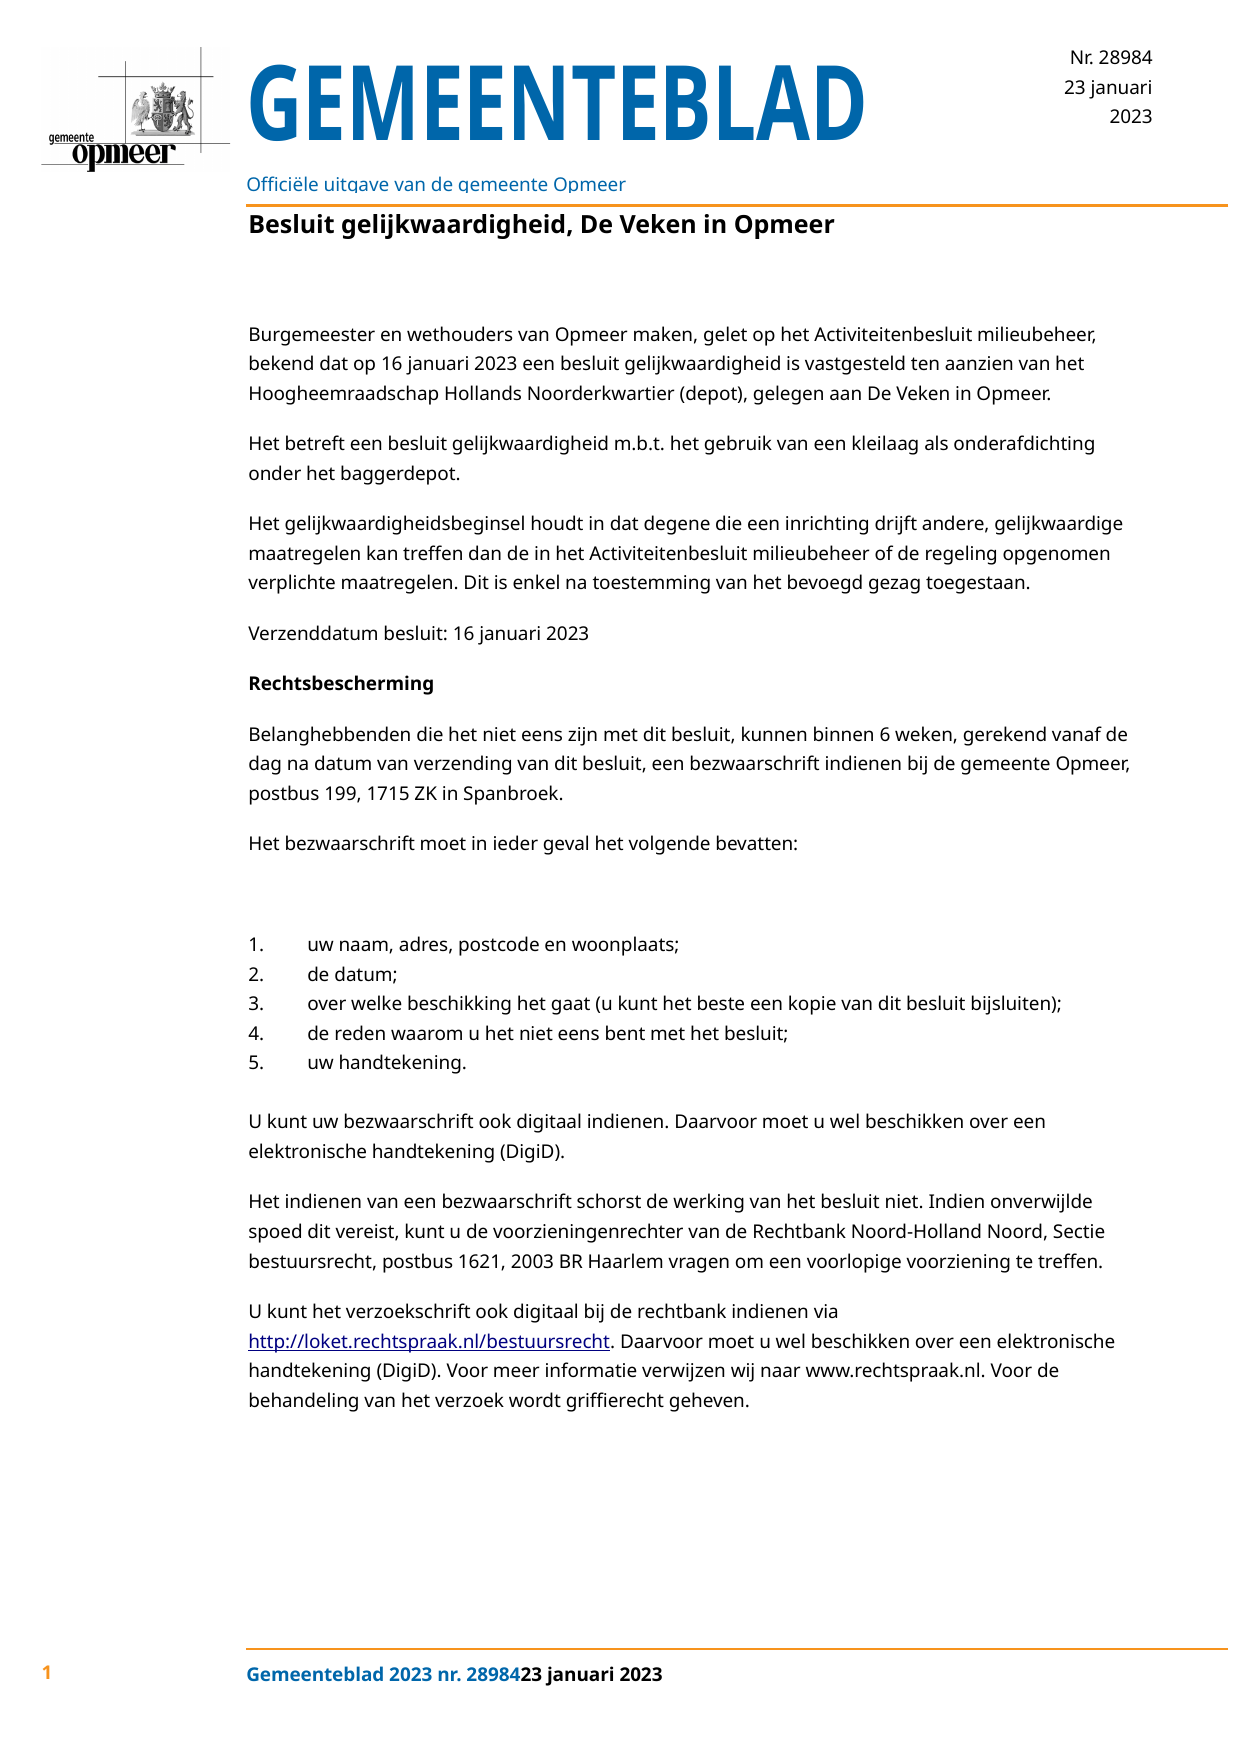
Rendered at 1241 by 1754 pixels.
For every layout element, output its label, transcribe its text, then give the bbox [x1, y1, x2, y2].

text U kunt het verzoekschrift ook digitaal bij de rechtbank indienen via http://loket.rechtspraak.nl/bestuursrecht. Daarvoor moet u wel beschikken over een elektronische handtekening (DigiD). Voor meer informatie verwijzen wij naar www.rechtspraak.nl. Voor de behandeling van het verzoek wordt griffierecht geheven. [248, 1298, 1152, 1413]
text Rechtsbescherming [248, 670, 1152, 696]
list uw handtekening. [248, 1049, 1152, 1075]
list uw naam, adres, postcode en woonplaats; [248, 931, 1152, 957]
text U kunt uw bezwaarschrift ook digitaal indienen. Daarvoor moet u wel beschikken over een elektronische handtekening (DigiD). [248, 1109, 1152, 1164]
text Besluit gelijkwaardigheid, De Veken in Opmeer [248, 207, 1152, 241]
picture [41, 47, 231, 172]
text Verzenddatum besluit: 16 januari 2023 [248, 620, 1152, 646]
list de datum; [248, 961, 1152, 986]
text Het bezwaarschrift moet in ieder geval het volgende bevatten: [248, 830, 1152, 856]
list de reden waarom u het niet eens bent met het besluit; [248, 1020, 1152, 1046]
text Het betreft een besluit gelijkwaardigheid m.b.t. het gebruik van een kleilaag als onderafdichting onder het baggerdepot. [248, 430, 1152, 486]
list over welke beschikking het gaat (u kunt het beste een kopie van dit besluit bijsluiten); [248, 990, 1152, 1016]
text Het gelijkwaardigheidsbeginsel houdt in dat degene die een inrichting drijft andere, gelijkwaardige maatregelen kan treffen dan de in het Activiteitenbesluit milieubeheer of de regeling opgenomen verplichte maatregelen. Dit is enkel na toestemming van het bevoegd gezag toegestaan. [248, 510, 1152, 595]
text Burgemeester en wethouders van Opmeer maken, gelet op het Activiteitenbesluit milieubeheer, bekend dat op 16 januari 2023 een besluit gelijkwaardigheid is vastgesteld ten aanzien van het Hoogheemraadschap Hollands Noorderkwartier (depot), gelegen aan De Veken in Opmeer. [248, 321, 1152, 406]
text Belanghebbenden die het niet eens zijn met dit besluit, kunnen binnen 6 weken, gerekend vanaf de dag na datum van verzending van dit besluit, een bezwaarschrift indienen bij de gemeente Opmeer, postbus 199, 1715 ZK in Spanbroek. [248, 721, 1152, 806]
text Het indienen van een bezwaarschrift schorst de werking van het besluit niet. Indien onverwijlde spoed dit vereist, kunt u de voorzieningenrechter van de Rechtbank Noord-Holland Noord, Sectie bestuursrecht, postbus 1621, 2003 BR Haarlem vragen om een voorlopige voorziening te treffen. [248, 1189, 1152, 1273]
